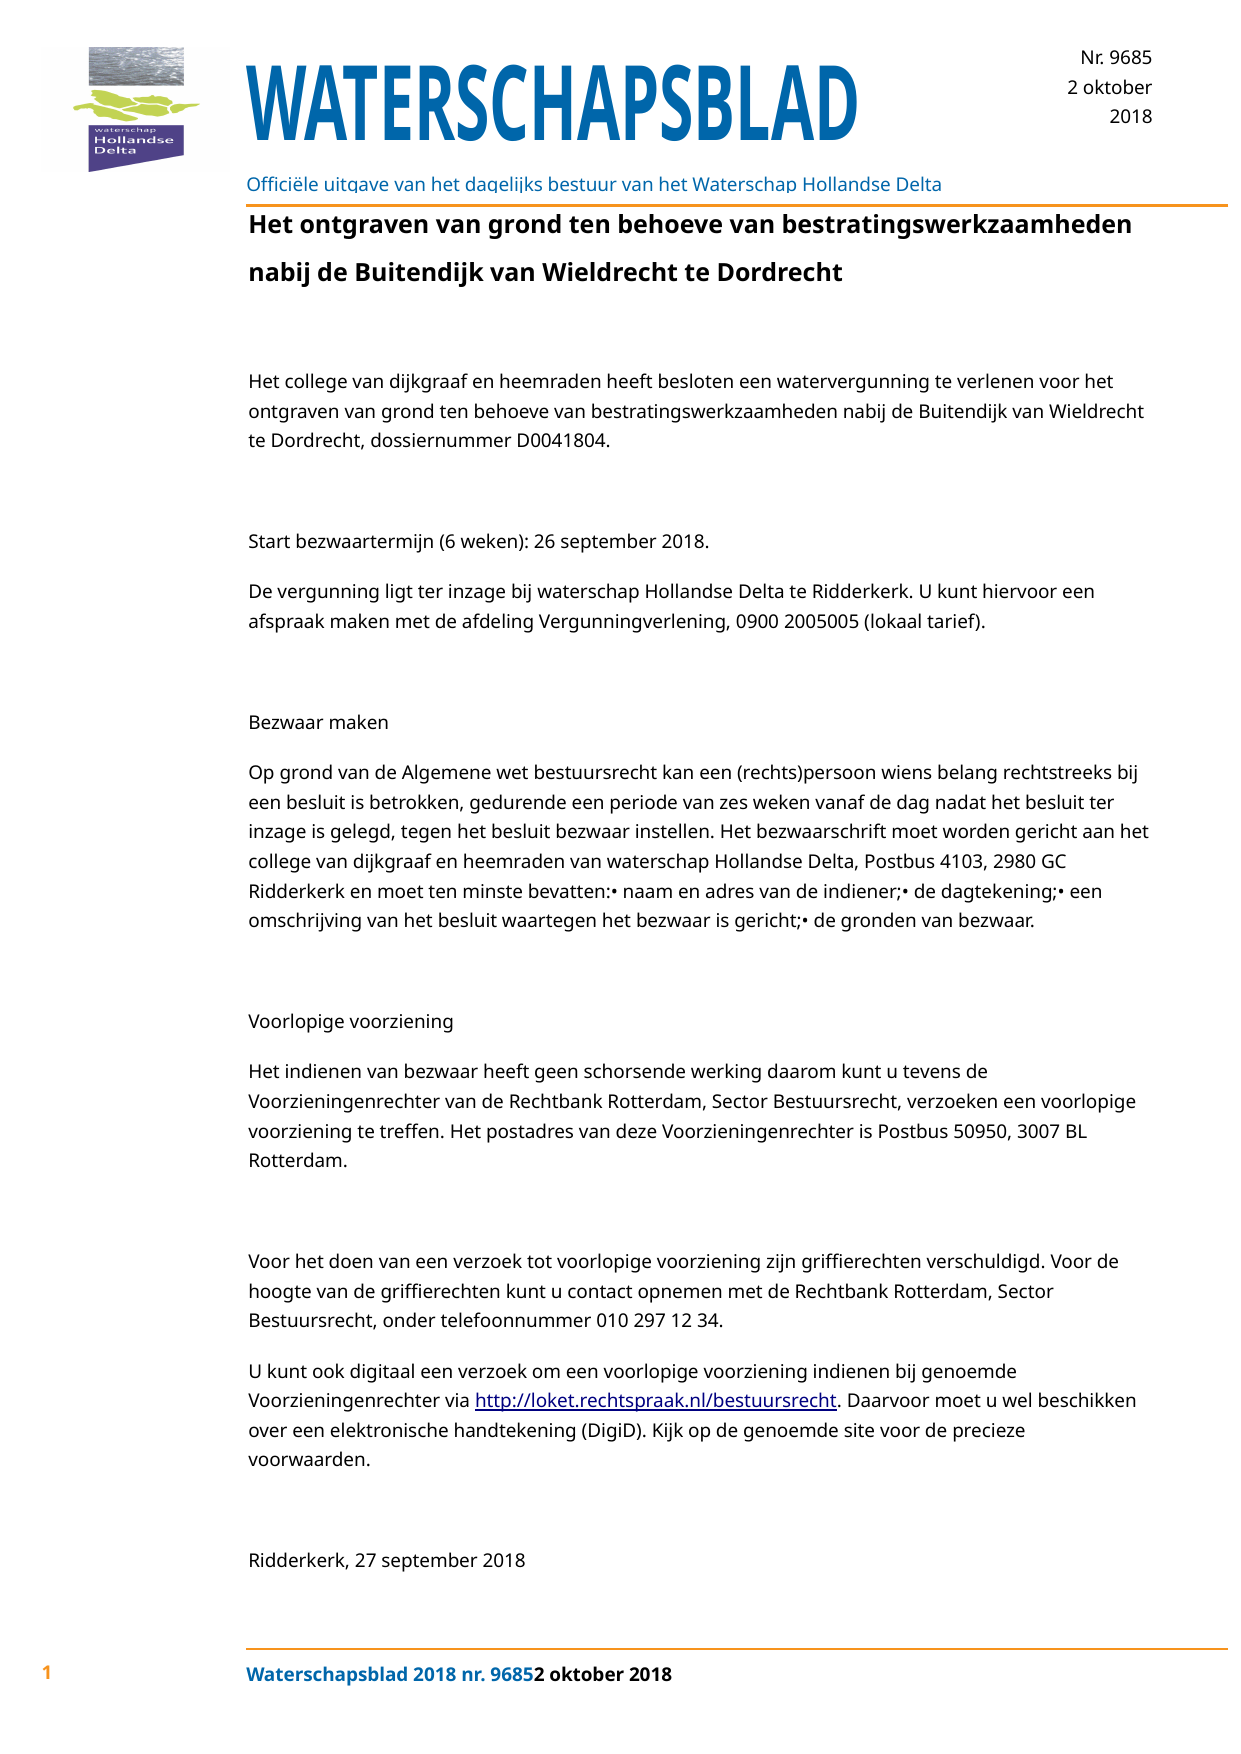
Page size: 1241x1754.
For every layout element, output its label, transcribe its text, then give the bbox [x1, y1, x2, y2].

text Op grond van de Algemene wet bestuursrecht kan een (rechts)persoon wiens belang rechtstreeks bij een besluit is betrokken, gedurende een periode van zes weken vanaf de dag nadat het besluit ter inzage is gelegd, tegen het besluit bezwaar instellen. Het bezwaarschrift moet worden gericht aan het college van dijkgraaf en heemraden van waterschap Hollandse Delta, Postbus 4103, 2980 GC Ridderkerk en moet ten minste bevatten:• naam en adres van de indiener;• de dagtekening;• een omschrijving van het besluit waartegen het bezwaar is gericht;• de gronden van bezwaar. [248, 759, 1152, 933]
text Het college van dijkgraaf en heemraden heeft besloten een watervergunning te verlenen voor het ontgraven van grond ten behoeve van bestratingswerkzaamheden nabij de Buitendijk van Wieldrecht te Dordrecht, dossiernummer D0041804. [248, 368, 1152, 453]
text De vergunning ligt ter inzage bij waterschap Hollandse Delta te Ridderkerk. U kunt hiervoor een afspraak maken met de afdeling Vergunningverlening, 0900 2005005 (lokaal tarief). [248, 579, 1152, 634]
text Het indienen van bezwaar heeft geen schorsende werking daarom kunt u tevens de Voorzieningenrechter van de Rechtbank Rotterdam, Sector Bestuursrecht, verzoeken een voorlopige voorziening te treffen. Het postadres van deze Voorzieningenrechter is Postbus 50950, 3007 BL Rotterdam. [248, 1059, 1152, 1173]
text U kunt ook digitaal een verzoek om een voorlopige voorziening indienen bij genoemde Voorzieningenrechter via http://loket.rechtspraak.nl/bestuursrecht. Daarvoor moet u wel beschikken over een elektronische handtekening (DigiD). Kijk op de genoemde site voor de precieze voorwaarden. [248, 1358, 1152, 1472]
text Voor het doen van een verzoek tot voorlopige voorziening zijn griffierechten verschuldigd. Voor de hoogte van de griffierechten kunt u contact opnemen met de Rechtbank Rotterdam, Sector Bestuursrecht, onder telefoonnummer 010 297 12 34. [248, 1248, 1152, 1333]
text Het ontgraven van grond ten behoeve van bestratingswerkzaamheden nabij de Buitendijk van Wieldrecht te Dordrecht [248, 207, 1152, 288]
text Bezwaar maken [248, 709, 1152, 735]
picture [41, 47, 231, 172]
text Voorlopige voorziening [248, 1008, 1152, 1034]
text Start bezwaartermijn (6 weken): 26 september 2018. [248, 528, 1152, 554]
text Ridderkerk, 27 september 2018 [248, 1547, 1152, 1573]
